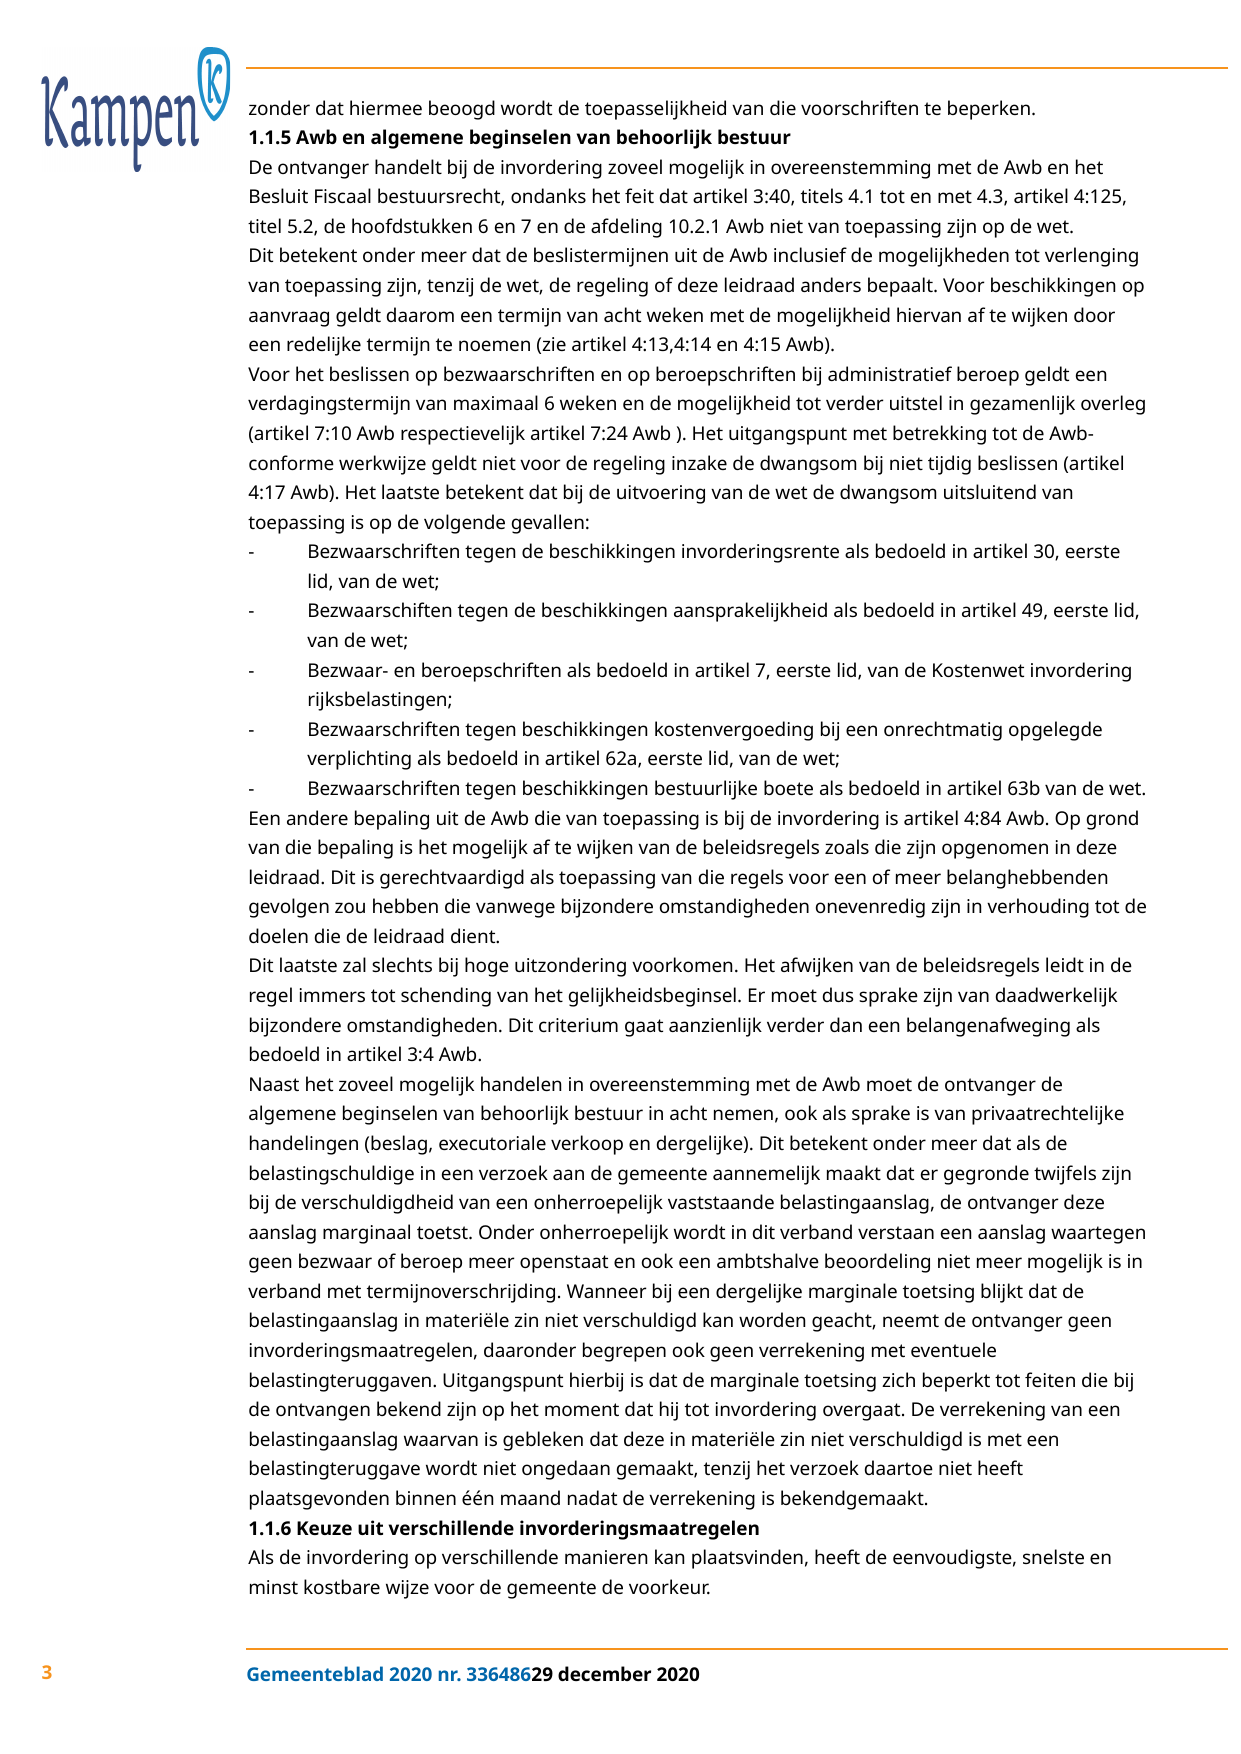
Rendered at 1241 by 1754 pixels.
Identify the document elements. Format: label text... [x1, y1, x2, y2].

list Bezwaarschriften tegen beschikkingen bestuurlijke boete als bedoeld in artikel 63b van de wet. [248, 775, 1152, 801]
text 1.1.6 Keuze uit verschillende invorderingsmaatregelen [248, 1515, 1152, 1541]
text Dit laatste zal slechts bij hoge uitzondering voorkomen. Het afwijken van de beleidsregels leidt in de regel immers tot schending van het gelijkheidsbeginsel. Er moet dus sprake zijn van daadwerkelijk bijzondere omstandigheden. Dit criterium gaat aanzienlijk verder dan een belangenafweging als bedoeld in artikel 3:4 Awb. [248, 953, 1152, 1067]
picture [41, 47, 231, 172]
text Dit betekent onder meer dat de beslistermijnen uit de Awb inclusief de mogelijkheden tot verlenging van toepassing zijn, tenzij de wet, de regeling of deze leidraad anders bepaalt. Voor beschikkingen op aanvraag geldt daarom een termijn van acht weken met de mogelijkheid hiervan af te wijken door een redelijke termijn te noemen (zie artikel 4:13,4:14 en 4:15 Awb). [248, 243, 1152, 357]
list Bezwaarschiften tegen de beschikkingen aansprakelijkheid als bedoeld in artikel 49, eerste lid, van de wet; [248, 598, 1152, 653]
list Bezwaar- en beroepschriften als bedoeld in artikel 7, eerste lid, van de Kostenwet invordering rijksbelastingen; [248, 657, 1152, 712]
text Als de invordering op verschillende manieren kan plaatsvinden, heeft de eenvoudigste, snelste en minst kostbare wijze voor de gemeente de voorkeur. [248, 1544, 1152, 1600]
list Bezwaarschriften tegen de beschikkingen invorderingsrente als bedoeld in artikel 30, eerste lid, van de wet; [248, 538, 1152, 594]
text Een andere bepaling uit de Awb die van toepassing is bij de invordering is artikel 4:84 Awb. Op grond van die bepaling is het mogelijk af te wijken van de beleidsregels zoals die zijn opgenomen in deze leidraad. Dit is gerechtvaardigd als toepassing van die regels voor een of meer belanghebbenden gevolgen zou hebben die vanwege bijzondere omstandigheden onevenredig zijn in verhouding tot de doelen die de leidraad dient. [248, 805, 1152, 949]
text zonder dat hiermee beoogd wordt de toepasselijkheid van die voorschriften te beperken. [248, 95, 1152, 121]
text 1.1.5 Awb en algemene beginselen van behoorlijk bestuur [248, 124, 1152, 150]
text Voor het beslissen op bezwaarschriften en op beroepschriften bij administratief beroep geldt een verdagingstermijn van maximaal 6 weken en de mogelijkheid tot verder uitstel in gezamenlijk overleg (artikel 7:10 Awb respectievelijk artikel 7:24 Awb ). Het uitgangspunt met betrekking tot de Awb-conforme werkwijze geldt niet voor de regeling inzake de dwangsom bij niet tijdig beslissen (artikel 4:17 Awb). Het laatste betekent dat bij de uitvoering van de wet de dwangsom uitsluitend van toepassing is op de volgende gevallen: [248, 361, 1152, 535]
list Bezwaarschriften tegen beschikkingen kostenvergoeding bij een onrechtmatig opgelegde verplichting als bedoeld in artikel 62a, eerste lid, van de wet; [248, 716, 1152, 771]
text Naast het zoveel mogelijk handelen in overeenstemming met de Awb moet de ontvanger de algemene beginselen van behoorlijk bestuur in acht nemen, ook als sprake is van privaatrechtelijke handelingen (beslag, executoriale verkoop en dergelijke). Dit betekent onder meer dat als de belastingschuldige in een verzoek aan de gemeente aannemelijk maakt dat er gegronde twijfels zijn bij de verschuldigdheid van een onherroepelijk vaststaande belastingaanslag, de ontvanger deze aanslag marginaal toetst. Onder onherroepelijk wordt in dit verband verstaan een aanslag waartegen geen bezwaar of beroep meer openstaat en ook een ambtshalve beoordeling niet meer mogelijk is in verband met termijnoverschrijding. Wanneer bij een dergelijke marginale toetsing blijkt dat de belastingaanslag in materiële zin niet verschuldigd kan worden geacht, neemt de ontvanger geen invorderingsmaatregelen, daaronder begrepen ook geen verrekening met eventuele belastingteruggaven. Uitgangspunt hierbij is dat de marginale toetsing zich beperkt tot feiten die bij de ontvangen bekend zijn op het moment dat hij tot invordering overgaat. De verrekening van een belastingaanslag waarvan is gebleken dat deze in materiële zin niet verschuldigd is met een belastingteruggave wordt niet ongedaan gemaakt, tenzij het verzoek daartoe niet heeft plaatsgevonden binnen één maand nadat de verrekening is bekendgemaakt. [248, 1071, 1152, 1511]
text De ontvanger handelt bij de invordering zoveel mogelijk in overeenstemming met de Awb en het Besluit Fiscaal bestuursrecht, ondanks het feit dat artikel 3:40, titels 4.1 tot en met 4.3, artikel 4:125, titel 5.2, de hoofdstukken 6 en 7 en de afdeling 10.2.1 Awb niet van toepassing zijn op de wet. [248, 154, 1152, 239]
